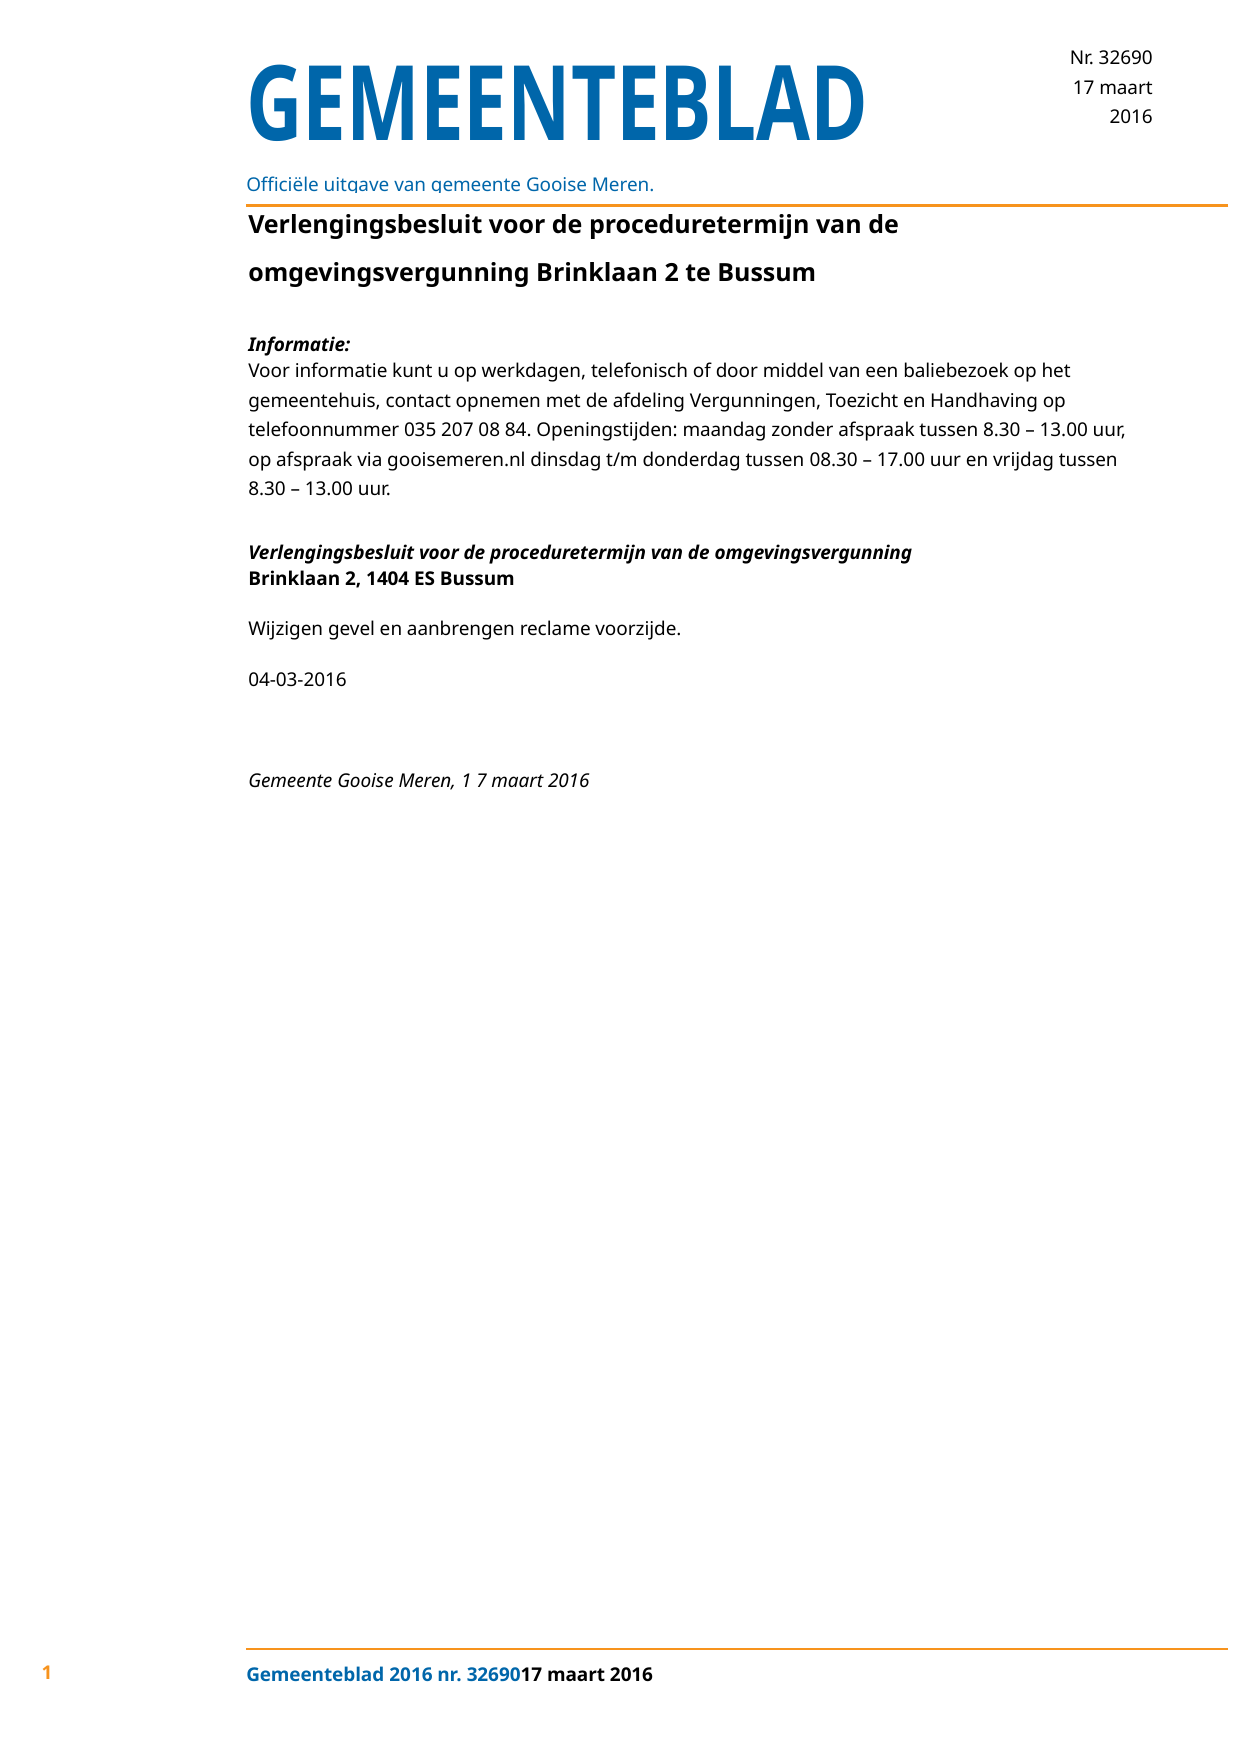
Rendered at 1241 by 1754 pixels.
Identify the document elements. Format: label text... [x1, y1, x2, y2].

text Wijzigen gevel en aanbrengen reclame voorzijde. [248, 616, 1152, 641]
text Verlengingsbesluit voor de proceduretermijn van de omgevingsvergunning Brinklaan 2 te Bussum [248, 207, 1152, 288]
text Brinklaan 2, 1404 ES Bussum [248, 565, 1152, 591]
text Verlengingsbesluit voor de proceduretermijn van de omgevingsvergunning [248, 539, 1152, 565]
text Voor informatie kunt u op werkdagen, telefonisch of door middel van een baliebezoek op het gemeentehuis, contact opnemen met de afdeling Vergunningen, Toezicht en Handhaving op telefoonnummer 035 207 08 84. Openingstijden: maandag zonder afspraak tussen 8.30 – 13.00 uur, op afspraak via gooisemeren.nl dinsdag t/m donderdag tussen 08.30 – 17.00 uur en vrijdag tussen 8.30 – 13.00 uur. [248, 357, 1152, 501]
picture [41, 47, 231, 172]
text 04-03-2016 [248, 666, 1152, 692]
text Informatie: [248, 331, 1152, 357]
text Gemeente Gooise Meren, 1 7 maart 2016 [248, 767, 1152, 793]
